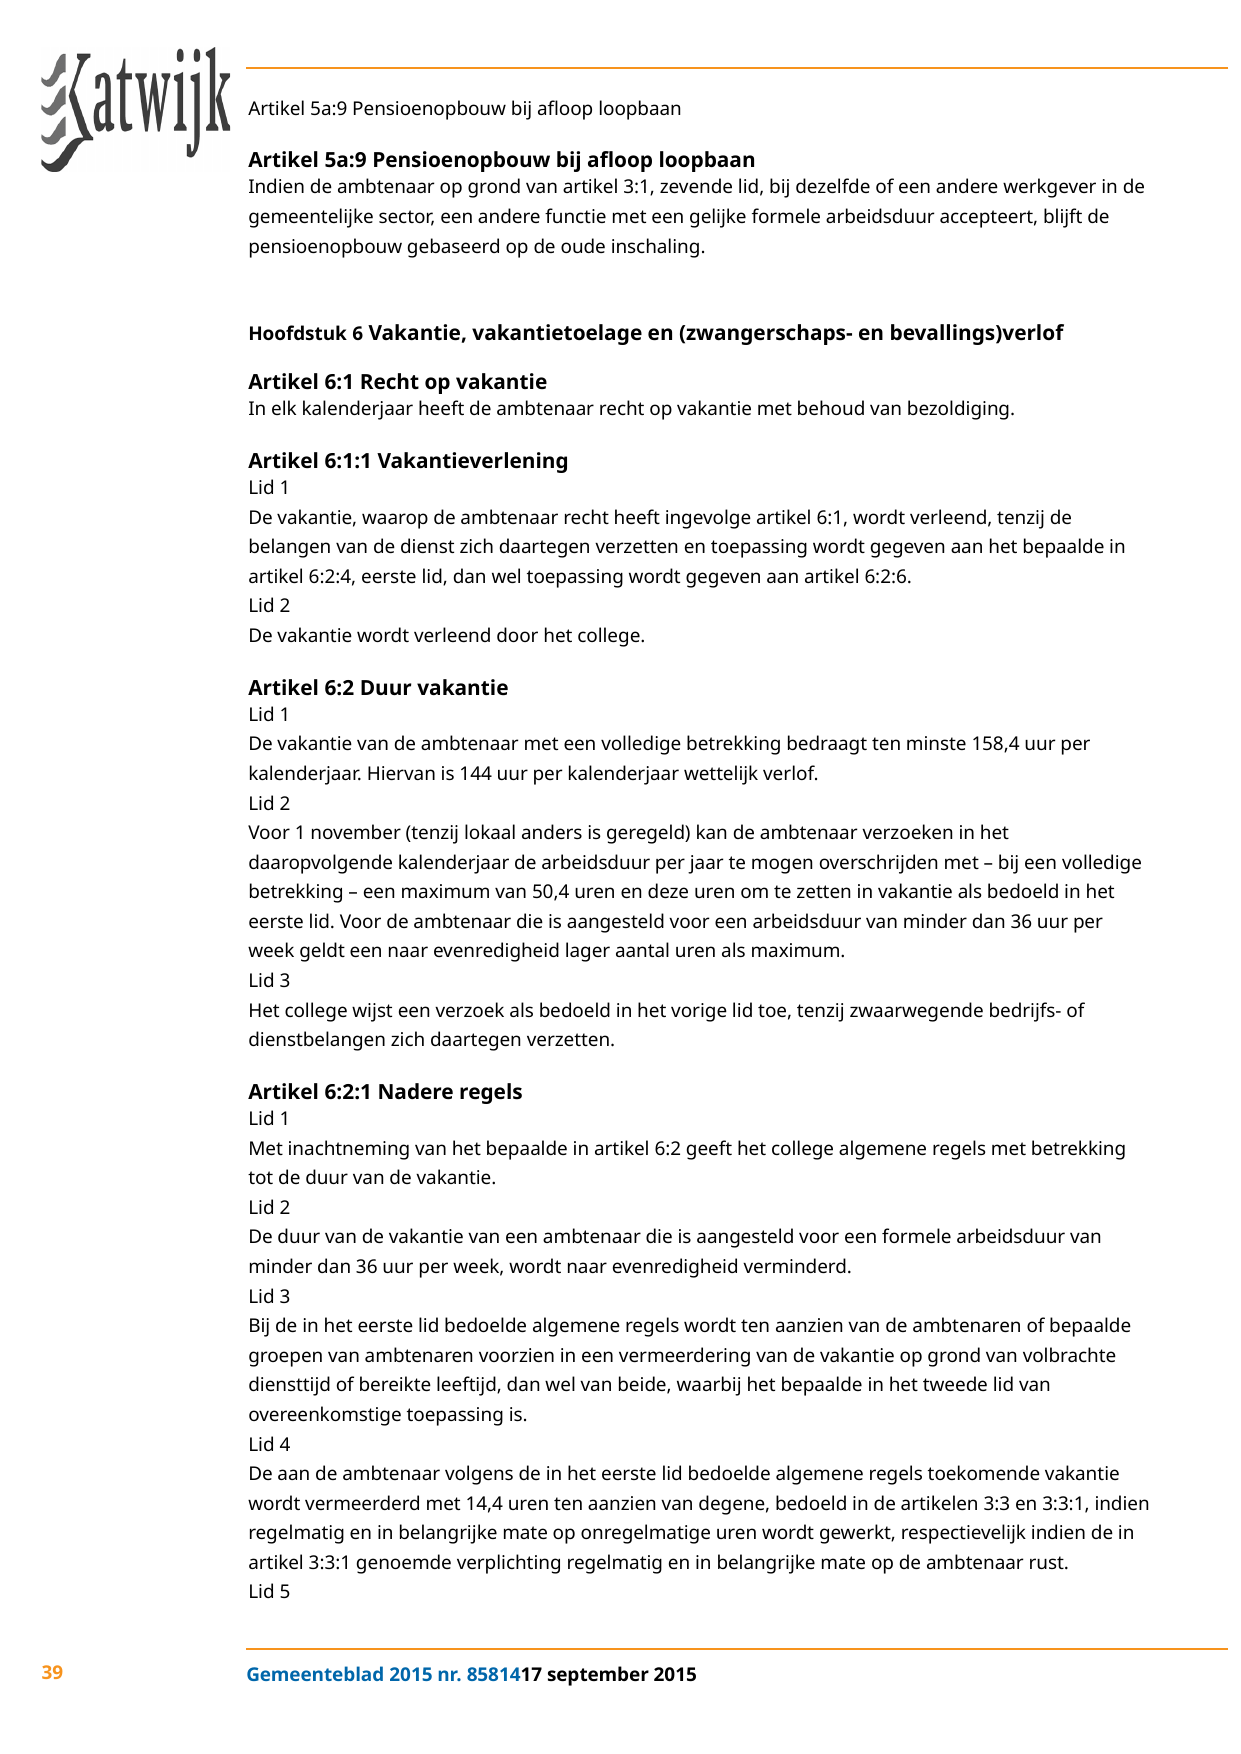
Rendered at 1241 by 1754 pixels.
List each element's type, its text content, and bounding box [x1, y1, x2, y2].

text Lid 4 [248, 1431, 1152, 1456]
text Lid 2 [248, 593, 1152, 618]
text Artikel 6:2:1 Nadere regels [248, 1077, 1152, 1105]
text Artikel 6:1:1 Vakantieverlening [248, 446, 1152, 474]
text In elk kalenderjaar heeft de ambtenaar recht op vakantie met behoud van bezoldiging. [248, 395, 1152, 421]
text De vakantie, waarop de ambtenaar recht heeft ingevolge artikel 6:1, wordt verleend, tenzij de belangen van de dienst zich daartegen verzetten en toepassing wordt gegeven aan het bepaalde in artikel 6:2:4, eerste lid, dan wel toepassing wordt gegeven aan artikel 6:2:6. [248, 504, 1152, 589]
text De vakantie van de ambtenaar met een volledige betrekking bedraagt ten minste 158,4 uur per kalenderjaar. Hiervan is 144 uur per kalenderjaar wettelijk verlof. [248, 731, 1152, 786]
text Lid 1 [248, 474, 1152, 500]
text Bij de in het eerste lid bedoelde algemene regels wordt ten aanzien van de ambtenaren of bepaalde groepen van ambtenaren voorzien in een vermeerdering van de vakantie op grond van volbrachte diensttijd of bereikte leeftijd, dan wel van beide, waarbij het bepaalde in het tweede lid van overeenkomstige toepassing is. [248, 1312, 1152, 1427]
text Artikel 6:2 Duur vakantie [248, 673, 1152, 701]
text Artikel 5a:9 Pensioenopbouw bij afloop loopbaan [248, 95, 1152, 121]
text Lid 3 [248, 967, 1152, 993]
text Artikel 5a:9 Pensioenopbouw bij afloop loopbaan [248, 145, 1152, 174]
text Lid 2 [248, 1194, 1152, 1220]
text Hoofdstuk 6 Vakantie, vakantietoelage en (zwangerschaps- en bevallings)verlof [248, 318, 1152, 346]
text Lid 1 [248, 1105, 1152, 1131]
picture [41, 47, 231, 172]
text De aan de ambtenaar volgens de in het eerste lid bedoelde algemene regels toekomende vakantie wordt vermeerderd met 14,4 uren ten aanzien van degene, bedoeld in de artikelen 3:3 en 3:3:1, indien regelmatig en in belangrijke mate op onregelmatige uren wordt gewerkt, respectievelijk indien de in artikel 3:3:1 genoemde verplichting regelmatig en in belangrijke mate op de ambtenaar rust. [248, 1460, 1152, 1575]
text Lid 3 [248, 1283, 1152, 1308]
text Lid 2 [248, 790, 1152, 816]
text Met inachtneming van het bepaalde in artikel 6:2 geeft het college algemene regels met betrekking tot de duur van de vakantie. [248, 1135, 1152, 1190]
text Het college wijst een verzoek als bedoeld in het vorige lid toe, tenzij zwaarwegende bedrijfs- of dienstbelangen zich daartegen verzetten. [248, 997, 1152, 1052]
text Indien de ambtenaar op grond van artikel 3:1, zevende lid, bij dezelfde of een andere werkgever in de gemeentelijke sector, een andere functie met een gelijke formele arbeidsduur accepteert, blijft de pensioenopbouw gebaseerd op de oude inschaling. [248, 174, 1152, 258]
text Lid 5 [248, 1579, 1152, 1604]
text Voor 1 november (tenzij lokaal anders is geregeld) kan de ambtenaar verzoeken in het daaropvolgende kalenderjaar de arbeidsduur per jaar te mogen overschrijden met – bij een volledige betrekking – een maximum van 50,4 uren en deze uren om te zetten in vakantie als bedoeld in het eerste lid. Voor de ambtenaar die is aangesteld voor een arbeidsduur van minder dan 36 uur per week geldt een naar evenredigheid lager aantal uren als maximum. [248, 819, 1152, 963]
text De duur van de vakantie van een ambtenaar die is aangesteld voor een formele arbeidsduur van minder dan 36 uur per week, wordt naar evenredigheid verminderd. [248, 1224, 1152, 1279]
text De vakantie wordt verleend door het college. [248, 622, 1152, 648]
text Artikel 6:1 Recht op vakantie [248, 367, 1152, 395]
text Lid 1 [248, 701, 1152, 727]
